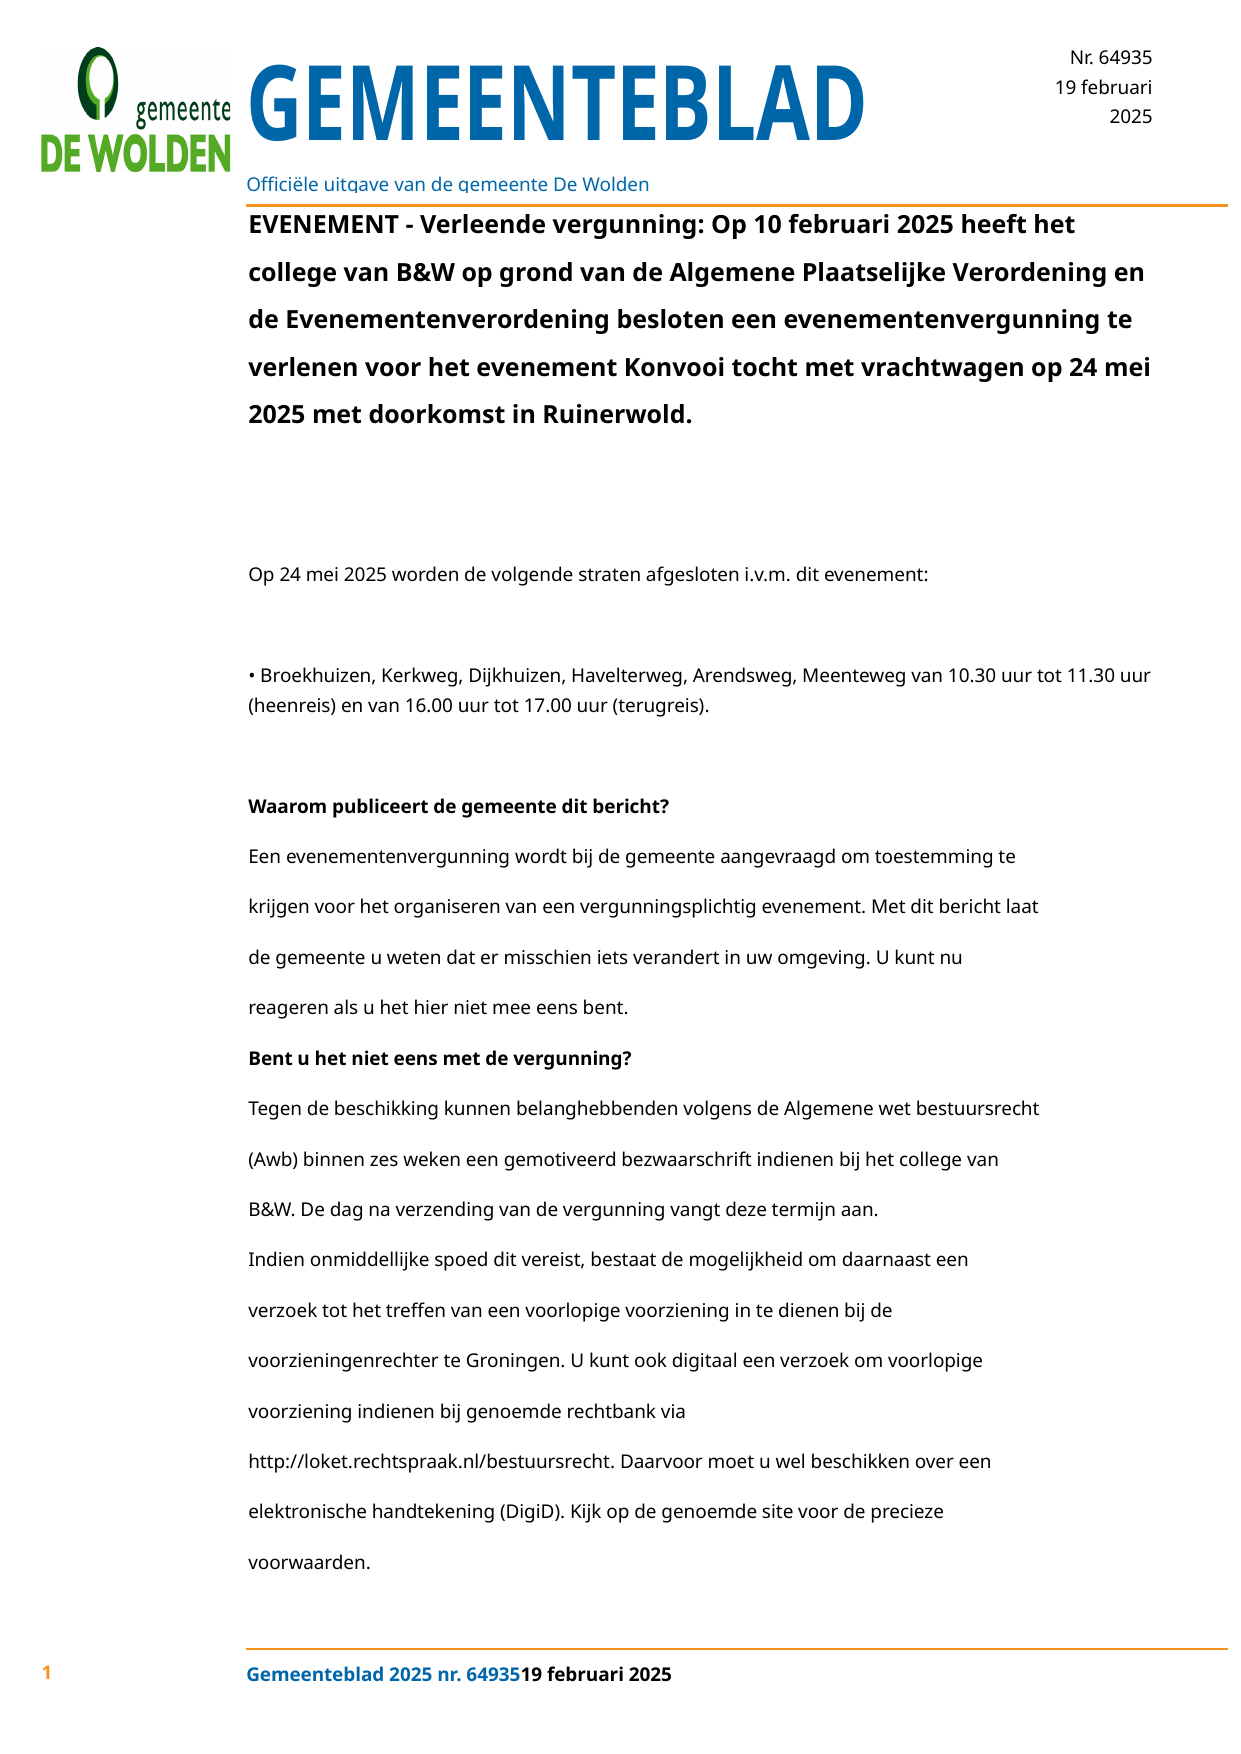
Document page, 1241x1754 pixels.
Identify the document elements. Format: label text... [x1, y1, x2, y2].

text Waarom publiceert de gemeente dit bericht? [248, 793, 1152, 818]
text EVENEMENT - Verleende vergunning: Op 10 februari 2025 heeft het college van B&W op grond van de Algemene Plaatselijke Verordening en de Evenementenverordening besloten een evenementenvergunning te verlenen voor het evenement Konvooi tocht met vrachtwagen op 24 mei 2025 met doorkomst in Ruinerwold. [248, 207, 1152, 431]
text elektronische handtekening (DigiD). Kijk op de genoemde site voor de precieze [248, 1499, 1152, 1524]
text • Broekhuizen, Kerkweg, Dijkhuizen, Havelterweg, Arendsweg, Meenteweg van 10.30 uur tot 11.30 uur (heenreis) en van 16.00 uur tot 17.00 uur (terugreis). [248, 662, 1152, 718]
text voorwaarden. [248, 1549, 1152, 1575]
text de gemeente u weten dat er misschien iets verandert in uw omgeving. U kunt nu [248, 944, 1152, 970]
text (Awb) binnen zes weken een gemotiveerd bezwaarschrift indienen bij het college van [248, 1146, 1152, 1171]
text voorzieningenrechter te Groningen. U kunt ook digitaal een verzoek om voorlopige [248, 1347, 1152, 1373]
text B&W. De dag na verzending van de vergunning vangt deze termijn aan. [248, 1196, 1152, 1222]
text krijgen voor het organiseren van een vergunningsplichtig evenement. Met dit bericht laat [248, 894, 1152, 919]
picture [41, 47, 231, 172]
text voorziening indienen bij genoemde rechtbank via [248, 1398, 1152, 1423]
text Op 24 mei 2025 worden de volgende straten afgesloten i.v.m. dit evenement: [248, 562, 1152, 587]
text Tegen de beschikking kunnen belanghebbenden volgens de Algemene wet bestuursrecht [248, 1095, 1152, 1121]
text verzoek tot het treffen van een voorlopige voorziening in te dienen bij de [248, 1297, 1152, 1323]
text http://loket.rechtspraak.nl/bestuursrecht. Daarvoor moet u wel beschikken over een [248, 1448, 1152, 1474]
text reageren als u het hier niet mee eens bent. [248, 994, 1152, 1020]
text Een evenementenvergunning wordt bij de gemeente aangevraagd om toestemming te [248, 843, 1152, 869]
text Indien onmiddellijke spoed dit vereist, bestaat de mogelijkheid om daarnaast een [248, 1247, 1152, 1272]
text Bent u het niet eens met de vergunning? [248, 1045, 1152, 1071]
